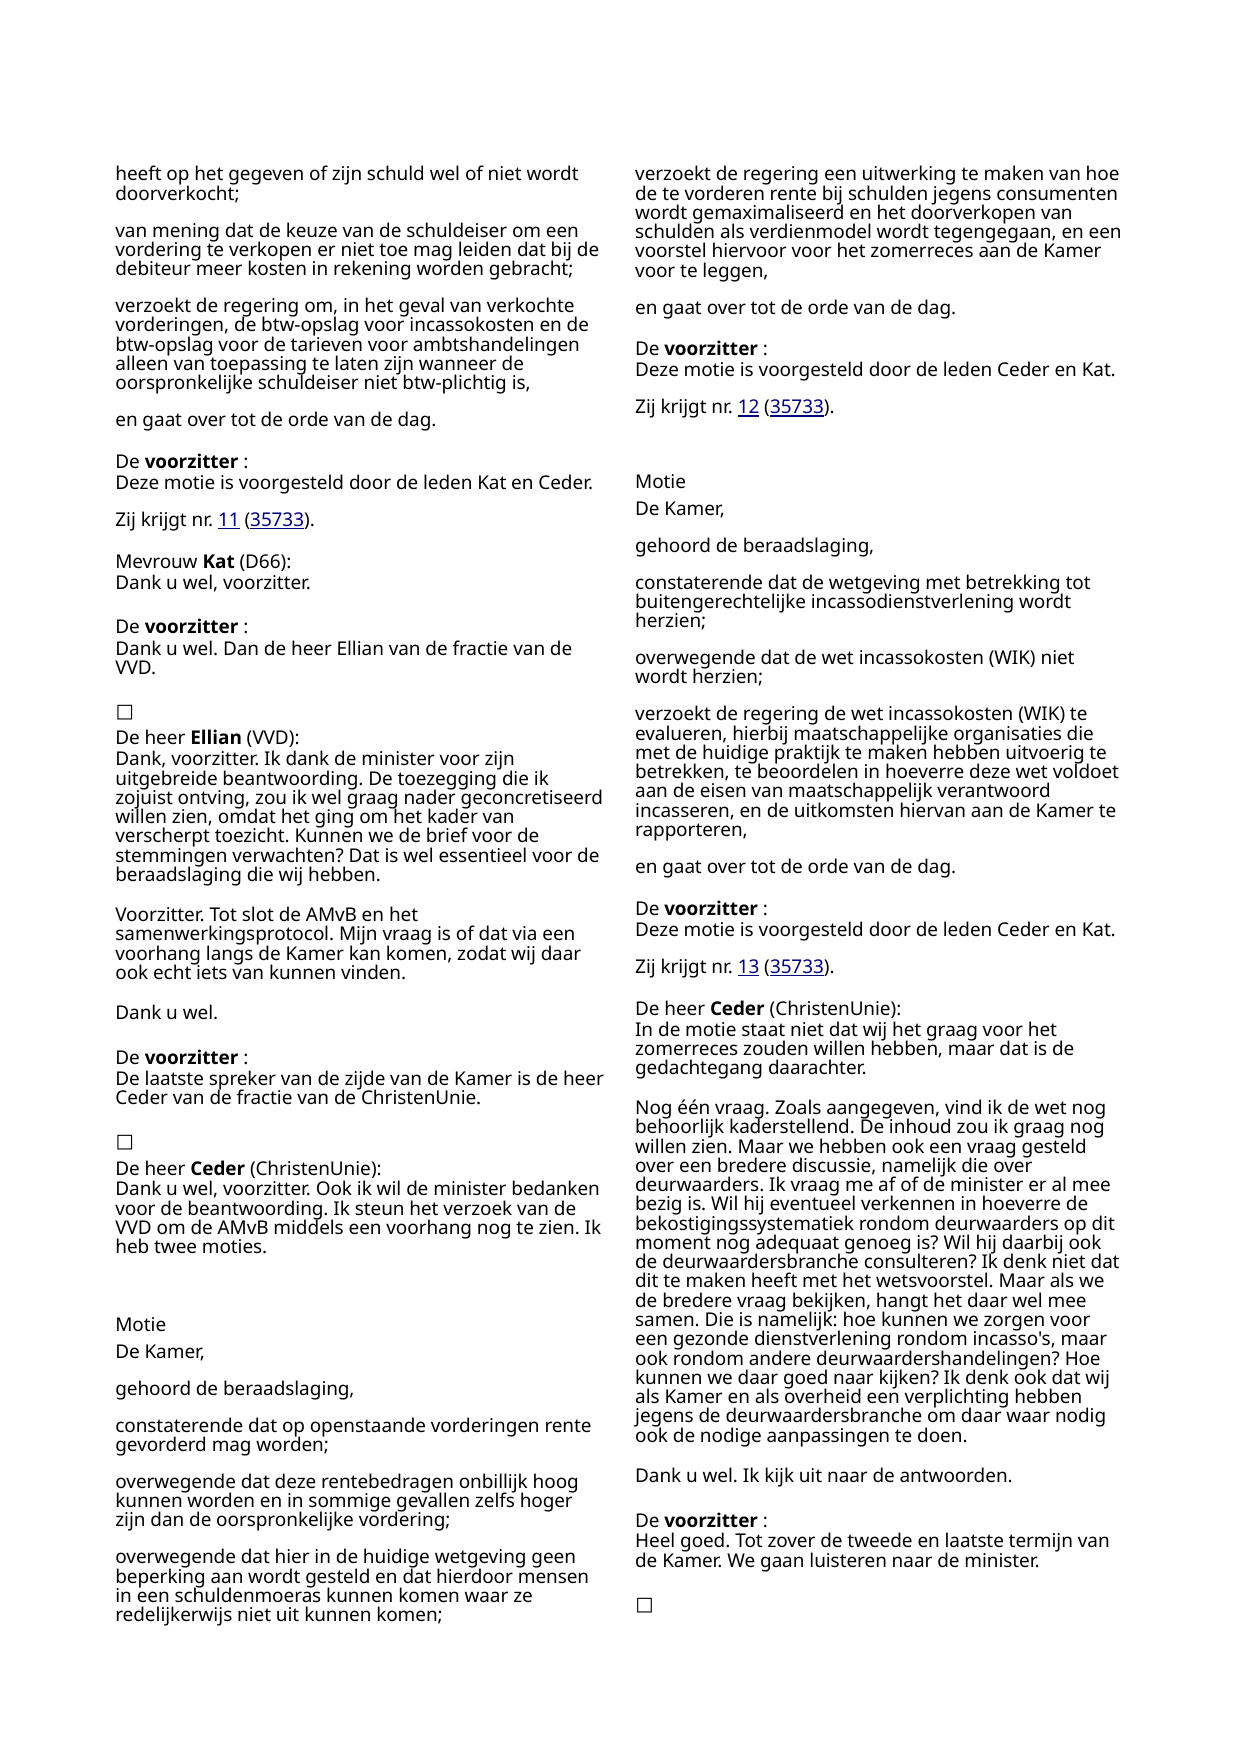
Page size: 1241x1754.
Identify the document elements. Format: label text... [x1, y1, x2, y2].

text constaterende dat op openstaande vorderingen rente gevorderd mag worden; [115, 1417, 605, 1455]
text Dank, voorzitter. Ik dank de minister voor zijn uitgebreide beantwoording. De toezegging die ik zojuist ontving, zou ik wel graag nader geconcretiseerd willen zien, omdat het ging om het kader van verscherpt toezicht. Kunnen we de brief voor de stemmingen verwachten? Dat is wel essentieel voor de beraadslaging die wij hebben. [115, 750, 605, 885]
text De Kamer, [115, 1343, 605, 1362]
text Deze motie is voorgesteld door de leden Ceder en Kat. [635, 921, 1125, 940]
text en gaat over tot de orde van de dag. [635, 299, 1125, 318]
text Dank u wel, voorzitter. [115, 574, 605, 593]
text Motie [115, 1311, 605, 1337]
text Deze motie is voorgesteld door de leden Ceder en Kat. [635, 361, 1125, 381]
text Motie [635, 468, 1125, 494]
text gehoord de beraadslaging, [115, 1379, 605, 1399]
text De voorzitter : [115, 614, 605, 639]
text Nog één vraag. Zoals aangegeven, vind ik de wet nog behoorlijk kaderstellend. De inhoud zou ik graag nog willen zien. Maar we hebben ook een vraag gesteld over een bredere discussie, namelijk die over deurwaarders. Ik vraag me af of de minister er al mee bezig is. Wil hij eventueel verkennen in hoeverre de bekostigingssystematiek rondom deurwaarders op dit moment nog adequaat genoeg is? Wil hij daarbij ook de deurwaardersbranche consulteren? Ik denk niet dat dit te maken heeft met het wetsvoorstel. Maar als we de bredere vraag bekijken, hangt het daar wel mee samen. Die is namelijk: hoe kunnen we zorgen voor een gezonde dienstverlening rondom incasso's, maar ook rondom andere deurwaardershandelingen? Hoe kunnen we daar goed naar kijken? Ik denk ook dat wij als Kamer en als overheid een verplichting hebben jegens de deurwaardersbranche om daar waar nodig ook de nodige aanpassingen te doen. [635, 1099, 1125, 1446]
text In de motie staat niet dat wij het graag voor het zomerreces zouden willen hebben, maar dat is de gedachtegang daarachter. [635, 1021, 1125, 1078]
text overwegende dat de wet incassokosten (WIK) niet wordt herzien; [635, 649, 1125, 688]
text De voorzitter : [635, 895, 1125, 921]
text Zij krijgt nr. 12 (35733). [635, 398, 1125, 418]
text Deze motie is voorgesteld door de leden Kat en Ceder. [115, 474, 605, 493]
text Zij krijgt nr. 13 (35733). [635, 958, 1125, 977]
text verzoekt de regering de wet incassokosten (WIK) te evalueren, hierbij maatschappelijke organisaties die met de huidige praktijk te maken hebben uitvoerig te betrekken, te beoordelen in hoeverre deze wet voldoet aan de eisen van maatschappelijk verantwoord incasseren, en de uitkomsten hiervan aan de Kamer te rapporteren, [635, 705, 1125, 840]
text Dank u wel. Ik kijk uit naar de antwoorden. [635, 1467, 1125, 1486]
text De laatste spreker van de zijde van de Kamer is de heer Ceder van de fractie van de ChristenUnie. [115, 1069, 605, 1108]
text en gaat over tot de orde van de dag. [115, 411, 605, 430]
text Zij krijgt nr. 11 (35733). [115, 511, 605, 530]
text van mening dat de keuze van de schuldeiser om een vordering te verkopen er niet toe mag leiden dat bij de debiteur meer kosten in rekening worden gebracht; [115, 222, 605, 279]
text De heer Ceder (ChristenUnie): [115, 1155, 605, 1180]
text De heer Ellian (VVD): [115, 724, 605, 750]
text Dank u wel. [115, 1004, 605, 1023]
text ⬜ [115, 699, 605, 724]
text overwegende dat deze rentebedragen onbillijk hoog kunnen worden en in sommige gevallen zelfs hoger zijn dan de oorspronkelijke vordering; [115, 1473, 605, 1531]
text heeft op het gegeven of zijn schuld wel of niet wordt doorverkocht; [115, 165, 605, 204]
text De voorzitter : [115, 1044, 605, 1069]
text gehoord de beraadslaging, [635, 537, 1125, 556]
text De voorzitter : [635, 1507, 1125, 1532]
text Dank u wel, voorzitter. Ook ik wil de minister bedanken voor de beantwoording. Ik steun het verzoek van de VVD om de AMvB middels een voorhang nog te zien. Ik heb twee moties. [115, 1180, 605, 1257]
text ⬜ [115, 1129, 605, 1155]
text verzoekt de regering een uitwerking te maken van hoe de te vorderen rente bij schulden jegens consumenten wordt gemaximaliseerd en het doorverkopen van schulden als verdienmodel wordt tegengegaan, en een voorstel hiervoor voor het zomerreces aan de Kamer voor te leggen, [635, 165, 1125, 281]
text Voorzitter. Tot slot de AMvB en het samenwerkingsprotocol. Mijn vraag is of dat via een voorhang langs de Kamer kan komen, zodat wij daar ook echt iets van kunnen vinden. [115, 906, 605, 983]
text Heel goed. Tot zover de tweede en laatste termijn van de Kamer. We gaan luisteren naar de minister. [635, 1532, 1125, 1571]
text Mevrouw Kat (D66): [115, 548, 605, 574]
text De voorzitter : [635, 336, 1125, 361]
text Dank u wel. Dan de heer Ellian van de fractie van de VVD. [115, 639, 605, 678]
text De Kamer, [635, 500, 1125, 519]
text overwegende dat hier in de huidige wetgeving geen beperking aan wordt gesteld en dat hierdoor mensen in een schuldenmoeras kunnen komen waar ze redelijkerwijs niet uit kunnen komen; [115, 1548, 605, 1625]
text verzoekt de regering om, in het geval van verkochte vorderingen, de btw-opslag voor incassokosten en de btw-opslag voor de tarieven voor ambtshandelingen alleen van toepassing te laten zijn wanneer de oorspronkelijke schuldeiser niet btw-plichtig is, [115, 297, 605, 393]
text ⬜ [635, 1592, 1125, 1618]
text constaterende dat de wetgeving met betrekking tot buitengerechtelijke incassodienstverlening wordt herzien; [635, 574, 1125, 631]
text De heer Ceder (ChristenUnie): [635, 995, 1125, 1021]
text en gaat over tot de orde van de dag. [635, 858, 1125, 877]
text De voorzitter : [115, 448, 605, 474]
